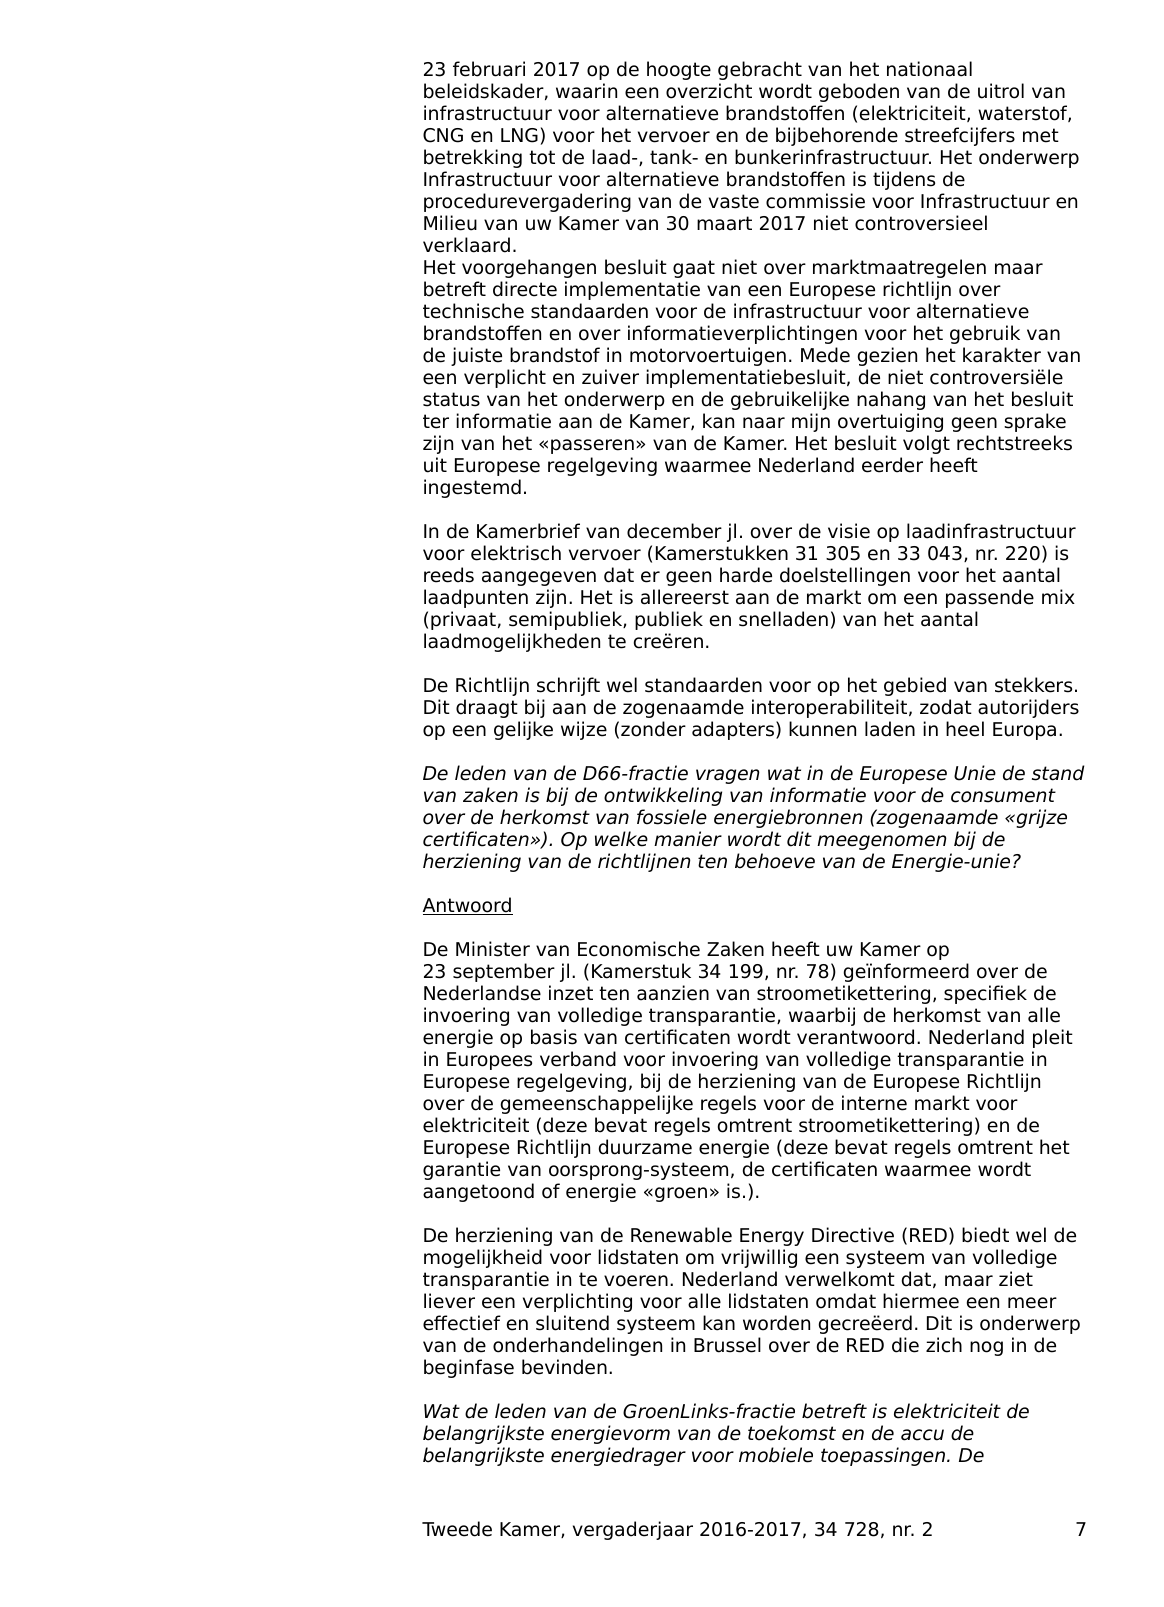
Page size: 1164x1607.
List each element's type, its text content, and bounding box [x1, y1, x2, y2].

text De Minister van Economische Zaken heeft uw Kamer op 23 september jl. (Kamerstuk 34 199, nr. 78) geïnformeerd over de Nederlandse inzet ten aanzien van stroometikettering, specifiek de invoering van volledige transparantie, waarbij de herkomst van alle energie op basis van certificaten wordt verantwoord. Nederland pleit in Europees verband voor invoering van volledige transparantie in Europese regelgeving, bij de herziening van de Europese Richtlijn over de gemeenschappelijke regels voor de interne markt voor elektriciteit (deze bevat regels omtrent stroometikettering) en de Europese Richtlijn duurzame energie (deze bevat regels omtrent het garantie van oorsprong-systeem, de certificaten waarmee wordt aangetoond of energie «groen» is.). [422, 939, 1087, 1203]
subtitle Antwoord [422, 895, 1087, 917]
text Wat de leden van de GroenLinks-fractie betreft is elektriciteit de belangrijkste energievorm van de toekomst en de accu de belangrijkste energiedrager voor mobiele toepassingen. De [422, 1401, 1087, 1467]
text 23 februari 2017 op de hoogte gebracht van het nationaal beleidskader, waarin een overzicht wordt geboden van de uitrol van infrastructuur voor alternatieve brandstoffen (elektriciteit, waterstof, CNG en LNG) voor het vervoer en de bijbehorende streefcijfers met betrekking tot de laad-, tank- en bunkerinfrastructuur. Het onderwerp Infrastructuur voor alternatieve brandstoffen is tijdens de procedurevergadering van de vaste commissie voor Infrastructuur en Milieu van uw Kamer van 30 maart 2017 niet controversieel verklaard. [422, 59, 1087, 257]
text Het voorgehangen besluit gaat niet over marktmaatregelen maar betreft directe implementatie van een Europese richtlijn over technische standaarden voor de infrastructuur voor alternatieve brandstoffen en over informatieverplichtingen voor het gebruik van de juiste brandstof in motorvoertuigen. Mede gezien het karakter van een verplicht en zuiver implementatiebesluit, de niet controversiële status van het onderwerp en de gebruikelijke nahang van het besluit ter informatie aan de Kamer, kan naar mijn overtuiging geen sprake zijn van het «passeren» van de Kamer. Het besluit volgt rechtstreeks uit Europese regelgeving waarmee Nederland eerder heeft ingestemd. [422, 257, 1087, 499]
text De herziening van de Renewable Energy Directive (RED) biedt wel de mogelijkheid voor lidstaten om vrijwillig een systeem van volledige transparantie in te voeren. Nederland verwelkomt dat, maar ziet liever een verplichting voor alle lidstaten omdat hiermee een meer effectief en sluitend systeem kan worden gecreëerd. Dit is onderwerp van de onderhandelingen in Brussel over de RED die zich nog in de beginfase bevinden. [422, 1225, 1087, 1379]
text De leden van de D66-fractie vragen wat in de Europese Unie de stand van zaken is bij de ontwikkeling van informatie voor de consument over de herkomst van fossiele energiebronnen (zogenaamde «grijze certificaten»). Op welke manier wordt dit meegenomen bij de herziening van de richtlijnen ten behoeve van de Energie-unie? [422, 763, 1087, 873]
text In de Kamerbrief van december jl. over de visie op laadinfrastructuur voor elektrisch vervoer (Kamerstukken 31 305 en 33 043, nr. 220) is reeds aangegeven dat er geen harde doelstellingen voor het aantal laadpunten zijn. Het is allereerst aan de markt om een passende mix (privaat, semipubliek, publiek en snelladen) van het aantal laadmogelijkheden te creëren. [422, 521, 1087, 653]
text De Richtlijn schrijft wel standaarden voor op het gebied van stekkers. Dit draagt bij aan de zogenaamde interoperabiliteit, zodat autorijders op een gelijke wijze (zonder adapters) kunnen laden in heel Europa. [422, 675, 1087, 741]
